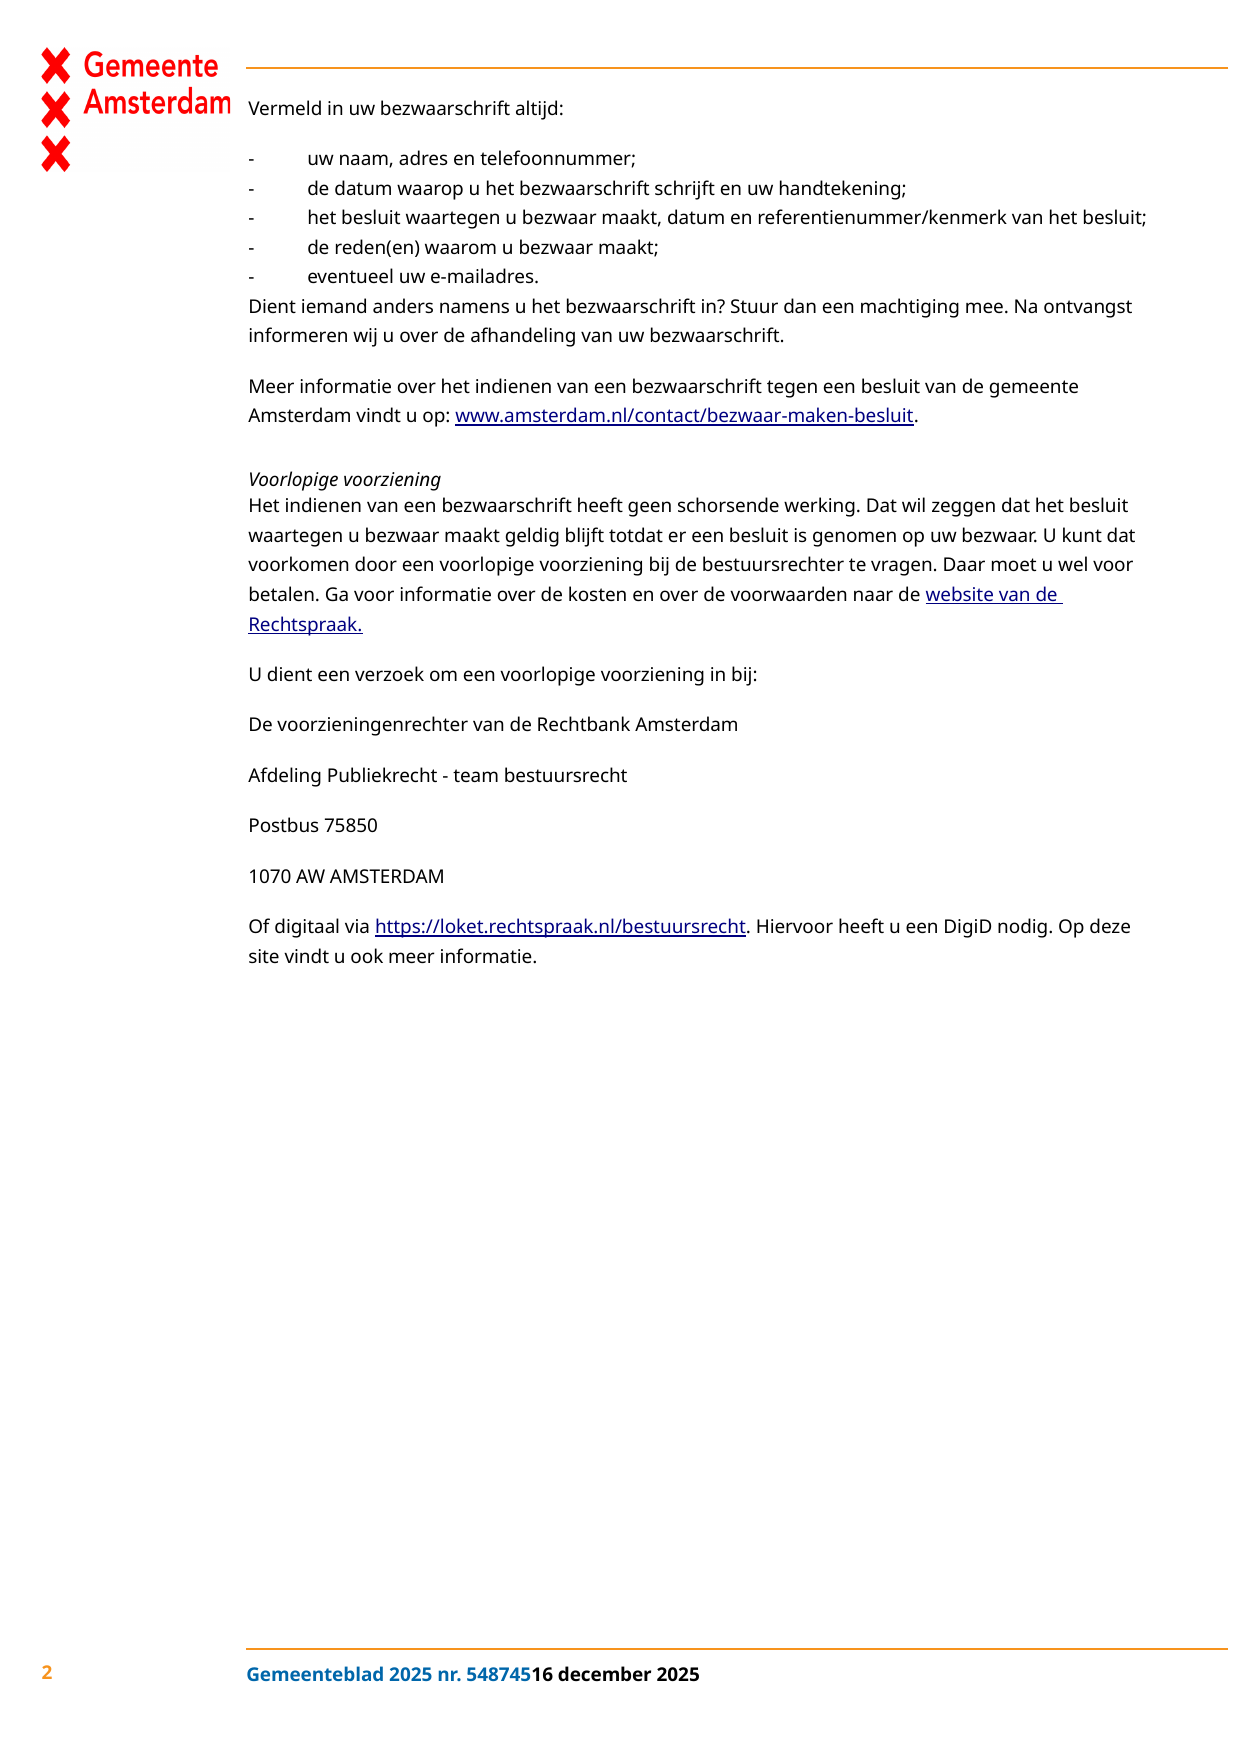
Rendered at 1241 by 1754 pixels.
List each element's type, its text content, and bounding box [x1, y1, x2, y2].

text Of digitaal via https://loket.rechtspraak.nl/bestuursrecht. Hiervoor heeft u een DigiD nodig. Op deze site vindt u ook meer informatie. [248, 913, 1152, 968]
picture [41, 47, 231, 172]
text Dient iemand anders namens u het bezwaarschrift in? Stuur dan een machtiging mee. Na ontvangst informeren wij u over de afhandeling van uw bezwaarschrift. [248, 293, 1152, 348]
text Vermeld in uw bezwaarschrift altijd: [248, 95, 1152, 121]
text Het indienen van een bezwaarschrift heeft geen schorsende werking. Dat wil zeggen dat het besluit waartegen u bezwaar maakt geldig blijft totdat er een besluit is genomen op uw bezwaar. U kunt dat voorkomen door een voorlopige voorziening bij de bestuursrechter te vragen. Daar moet u wel voor betalen. Ga voor informatie over de kosten en over de voorwaarden naar de website van de Rechtspraak. [248, 492, 1152, 636]
text Meer informatie over het indienen van een bezwaarschrift tegen een besluit van de gemeente Amsterdam vindt u op: www.amsterdam.nl/contact/bezwaar-maken-besluit. [248, 373, 1152, 428]
text 1070 AW AMSTERDAM [248, 863, 1152, 888]
text Voorlopige voorziening [248, 467, 1152, 492]
text Postbus 75850 [248, 812, 1152, 838]
text De voorzieningenrechter van de Rechtbank Amsterdam [248, 712, 1152, 737]
list het besluit waartegen u bezwaar maakt, datum en referentienummer/kenmerk van het besluit; [248, 204, 1152, 230]
text Afdeling Publiekrecht - team bestuursrecht [248, 762, 1152, 788]
list de reden(en) waarom u bezwaar maakt; [248, 234, 1152, 260]
list uw naam, adres en telefoonnummer; [248, 145, 1152, 171]
list de datum waarop u het bezwaarschrift schrijft en uw handtekening; [248, 175, 1152, 201]
text U dient een verzoek om een voorlopige voorziening in bij: [248, 661, 1152, 687]
list eventueel uw e-mailadres. [248, 263, 1152, 289]
